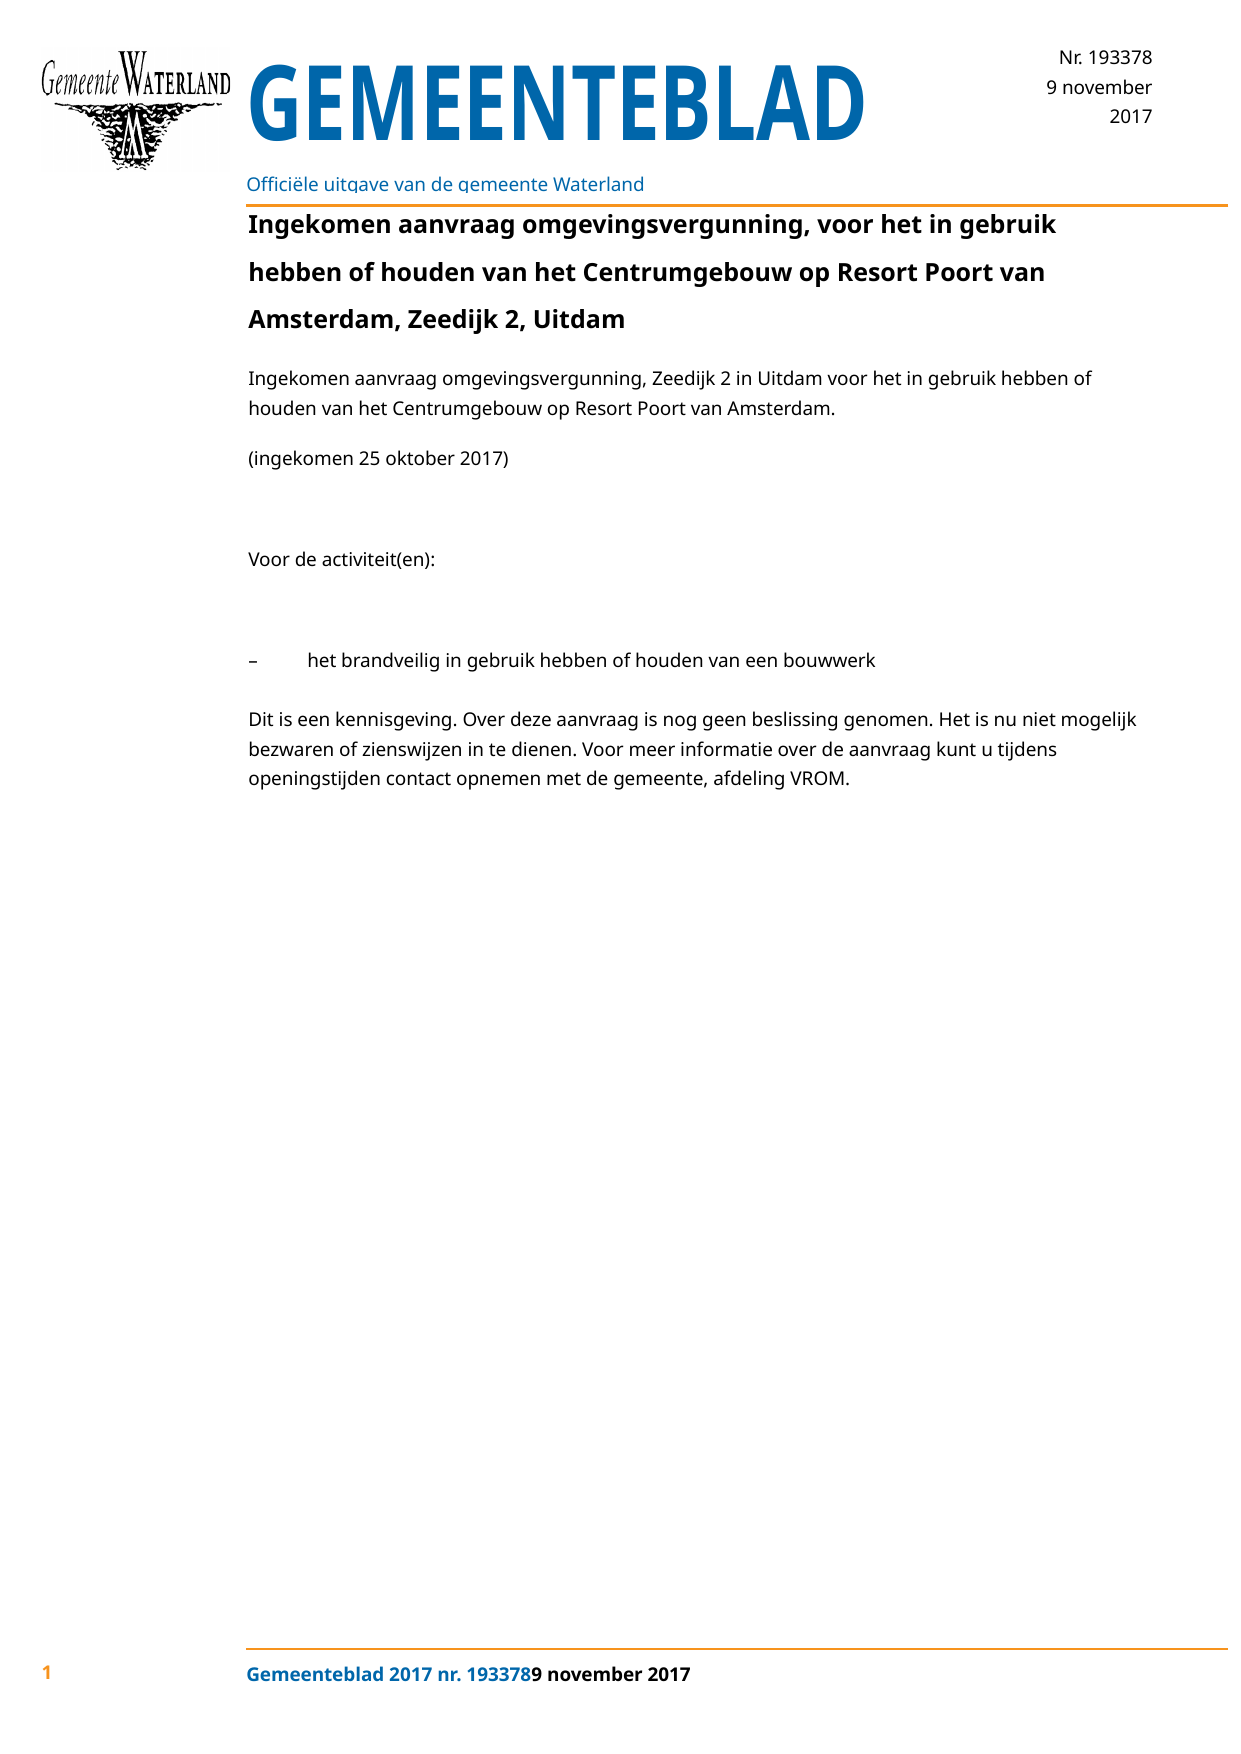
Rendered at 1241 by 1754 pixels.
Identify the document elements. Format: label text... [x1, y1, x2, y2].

text Dit is een kennisgeving. Over deze aanvraag is nog geen beslissing genomen. Het is nu niet mogelijk bezwaren of zienswijzen in te dienen. Voor meer informatie over de aanvraag kunt u tijdens openingstijden contact opnemen met de gemeente, afdeling VROM. [248, 706, 1152, 791]
text Ingekomen aanvraag omgevingsvergunning, Zeedijk 2 in Uitdam voor het in gebruik hebben of houden van het Centrumgebouw op Resort Poort van Amsterdam. [248, 366, 1152, 421]
list het brandveilig in gebruik hebben of houden van een bouwwerk [248, 647, 1152, 673]
text Ingekomen aanvraag omgevingsvergunning, voor het in gebruik hebben of houden van het Centrumgebouw op Resort Poort van Amsterdam, Zeedijk 2, Uitdam [248, 207, 1152, 336]
text (ingekomen 25 oktober 2017) [248, 446, 1152, 471]
text Voor de activiteit(en): [248, 546, 1152, 572]
picture [41, 47, 231, 172]
